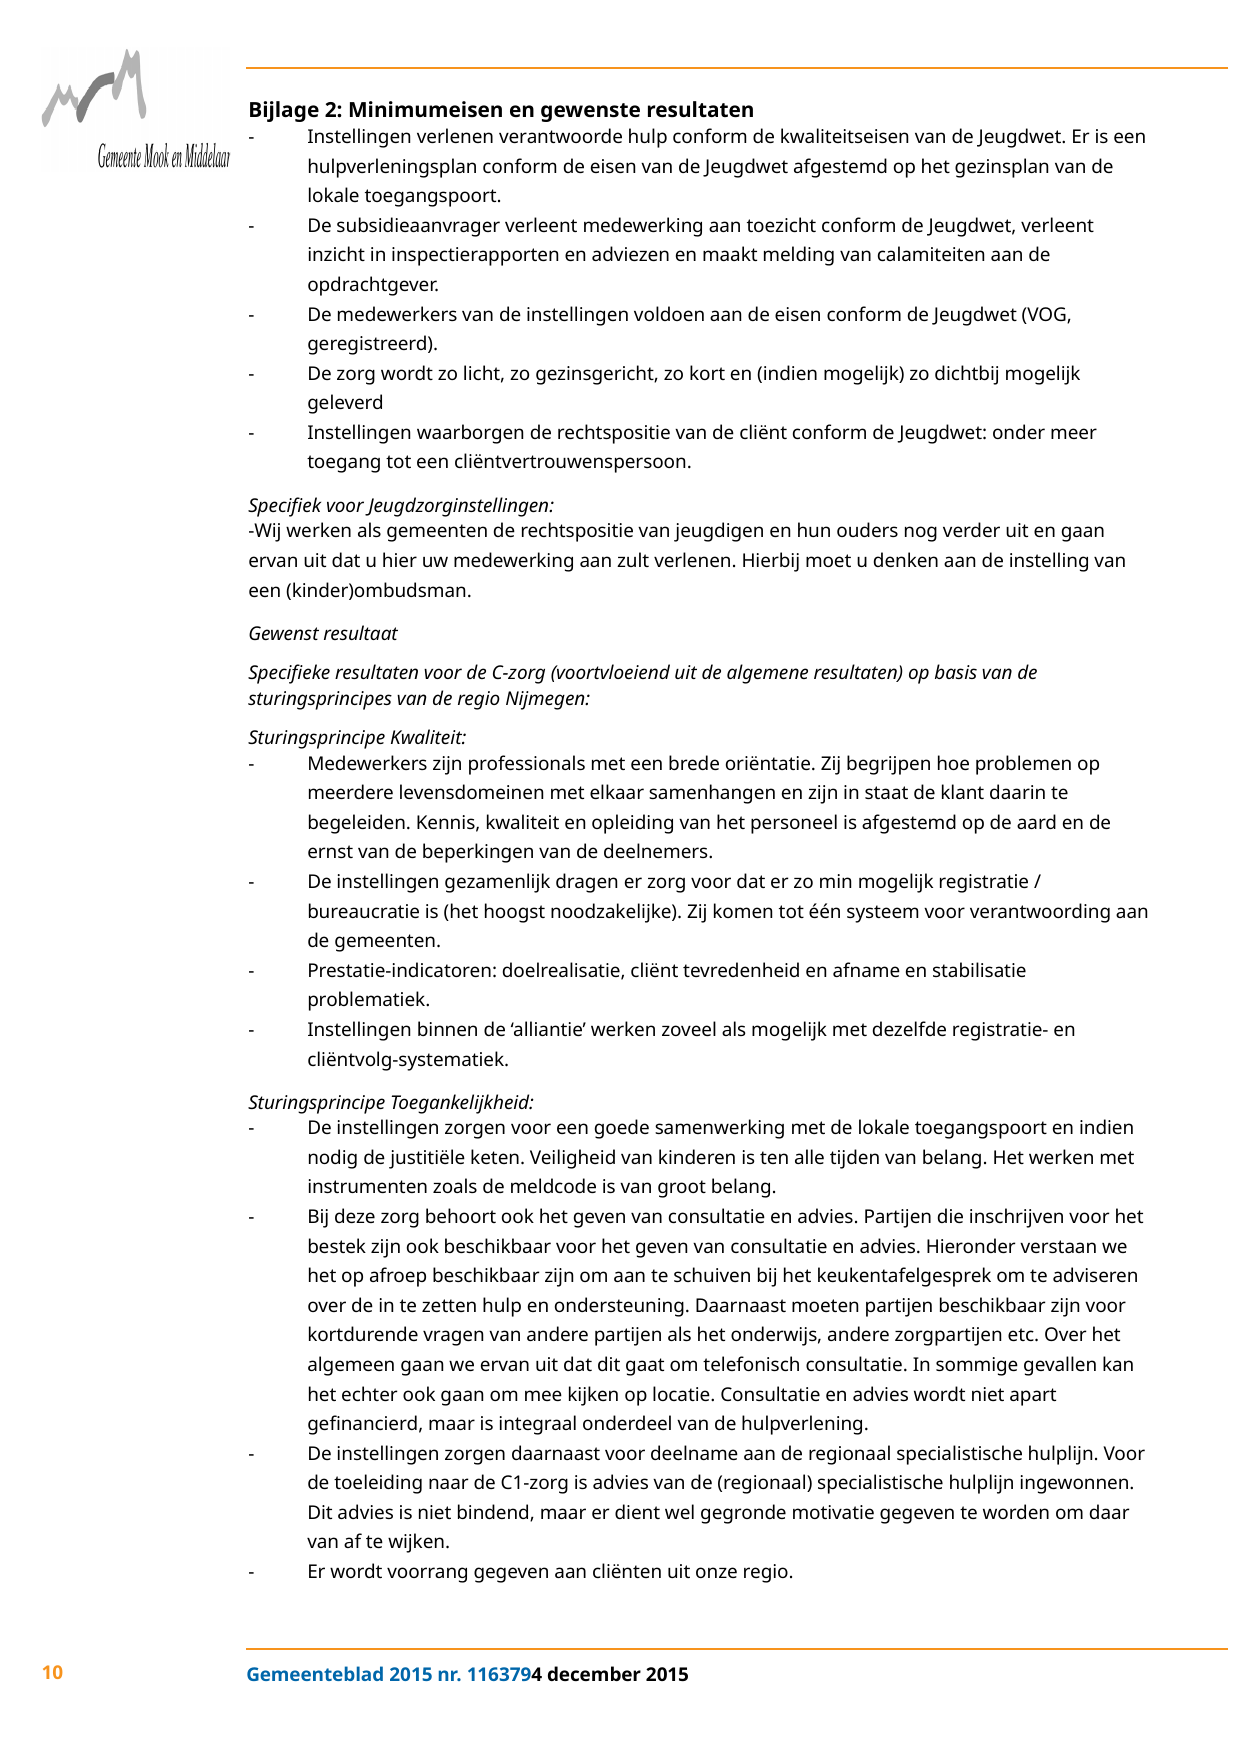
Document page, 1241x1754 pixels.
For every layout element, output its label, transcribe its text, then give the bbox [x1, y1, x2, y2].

list Medewerkers zijn professionals met een brede oriëntatie. Zij begrijpen hoe problemen op meerdere levensdomeinen met elkaar samenhangen en zijn in staat de klant daarin te begeleiden. Kennis, kwaliteit en opleiding van het personeel is afgestemd op de aard en de ernst van de beperkingen van de deelnemers. [248, 750, 1152, 864]
text Specifieke resultaten voor de C-zorg (voortvloeiend uit de algemene resultaten) op basis van de sturingsprincipes van de regio Nijmegen: [248, 659, 1152, 711]
text Gewenst resultaat [248, 620, 1152, 646]
text -Wij werken als gemeenten de rechtspositie van jeugdigen en hun ouders nog verder uit en gaan ervan uit dat u hier uw medewerking aan zult verlenen. Hierbij moet u denken aan de instelling van een (kinder)ombudsman. [248, 518, 1152, 602]
text Sturingsprincipe Kwaliteit: [248, 724, 1152, 750]
text Specifiek voor Jeugdzorginstellingen: [248, 492, 1152, 518]
list Prestatie-indicatoren: doelrealisatie, cliënt tevredenheid en afname en stabilisatie problematiek. [248, 957, 1152, 1012]
list Instellingen waarborgen de rechtspositie van de cliënt conform de Jeugdwet: onder meer toegang tot een cliëntvertrouwenspersoon. [248, 419, 1152, 474]
list De medewerkers van de instellingen voldoen aan de eisen conform de Jeugdwet (VOG, geregistreerd). [248, 301, 1152, 356]
list De zorg wordt zo licht, zo gezinsgericht, zo kort en (indien mogelijk) zo dichtbij mogelijk geleverd [248, 360, 1152, 415]
text Sturingsprincipe Toegankelijkheid: [248, 1089, 1152, 1114]
list Er wordt voorrang gegeven aan cliënten uit onze regio. [248, 1558, 1152, 1584]
list De instellingen zorgen voor een goede samenwerking met de lokale toegangspoort en indien nodig de justitiële keten. Veiligheid van kinderen is ten alle tijden van belang. Het werken met instrumenten zoals de meldcode is van groot belang. [248, 1114, 1152, 1199]
list Instellingen verlenen verantwoorde hulp conform de kwaliteitseisen van de Jeugdwet. Er is een hulpverleningsplan conform de eisen van de Jeugdwet afgestemd op het gezinsplan van de lokale toegangspoort. [248, 123, 1152, 208]
list De instellingen zorgen daarnaast voor deelname aan de regionaal specialistische hulplijn. Voor de toeleiding naar de C1-zorg is advies van de (regionaal) specialistische hulplijn ingewonnen. Dit advies is niet bindend, maar er dient wel gegronde motivatie gegeven te worden om daar van af te wijken. [248, 1440, 1152, 1554]
list De subsidieaanvrager verleent medewerking aan toezicht conform de Jeugdwet, verleent inzicht in inspectierapporten en adviezen en maakt melding van calamiteiten aan de opdrachtgever. [248, 212, 1152, 297]
list De instellingen gezamenlijk dragen er zorg voor dat er zo min mogelijk registratie / bureaucratie is (het hoogst noodzakelijke). Zij komen tot één systeem voor verantwoording aan de gemeenten. [248, 868, 1152, 953]
picture [41, 47, 231, 172]
text Bijlage 2: Minimumeisen en gewenste resultaten [248, 95, 1152, 123]
list Bij deze zorg behoort ook het geven van consultatie en advies. Partijen die inschrijven voor het bestek zijn ook beschikbaar voor het geven van consultatie en advies. Hieronder verstaan we het op afroep beschikbaar zijn om aan te schuiven bij het keukentafelgesprek om te adviseren over de in te zetten hulp en ondersteuning. Daarnaast moeten partijen beschikbaar zijn voor kortdurende vragen van andere partijen als het onderwijs, andere zorgpartijen etc. Over het algemeen gaan we ervan uit dat dit gaat om telefonisch consultatie. In sommige gevallen kan het echter ook gaan om mee kijken op locatie. Consultatie en advies wordt niet apart gefinancierd, maar is integraal onderdeel van de hulpverlening. [248, 1203, 1152, 1436]
list Instellingen binnen de ‘alliantie’ werken zoveel als mogelijk met dezelfde registratie- en cliëntvolg-systematiek. [248, 1016, 1152, 1071]
